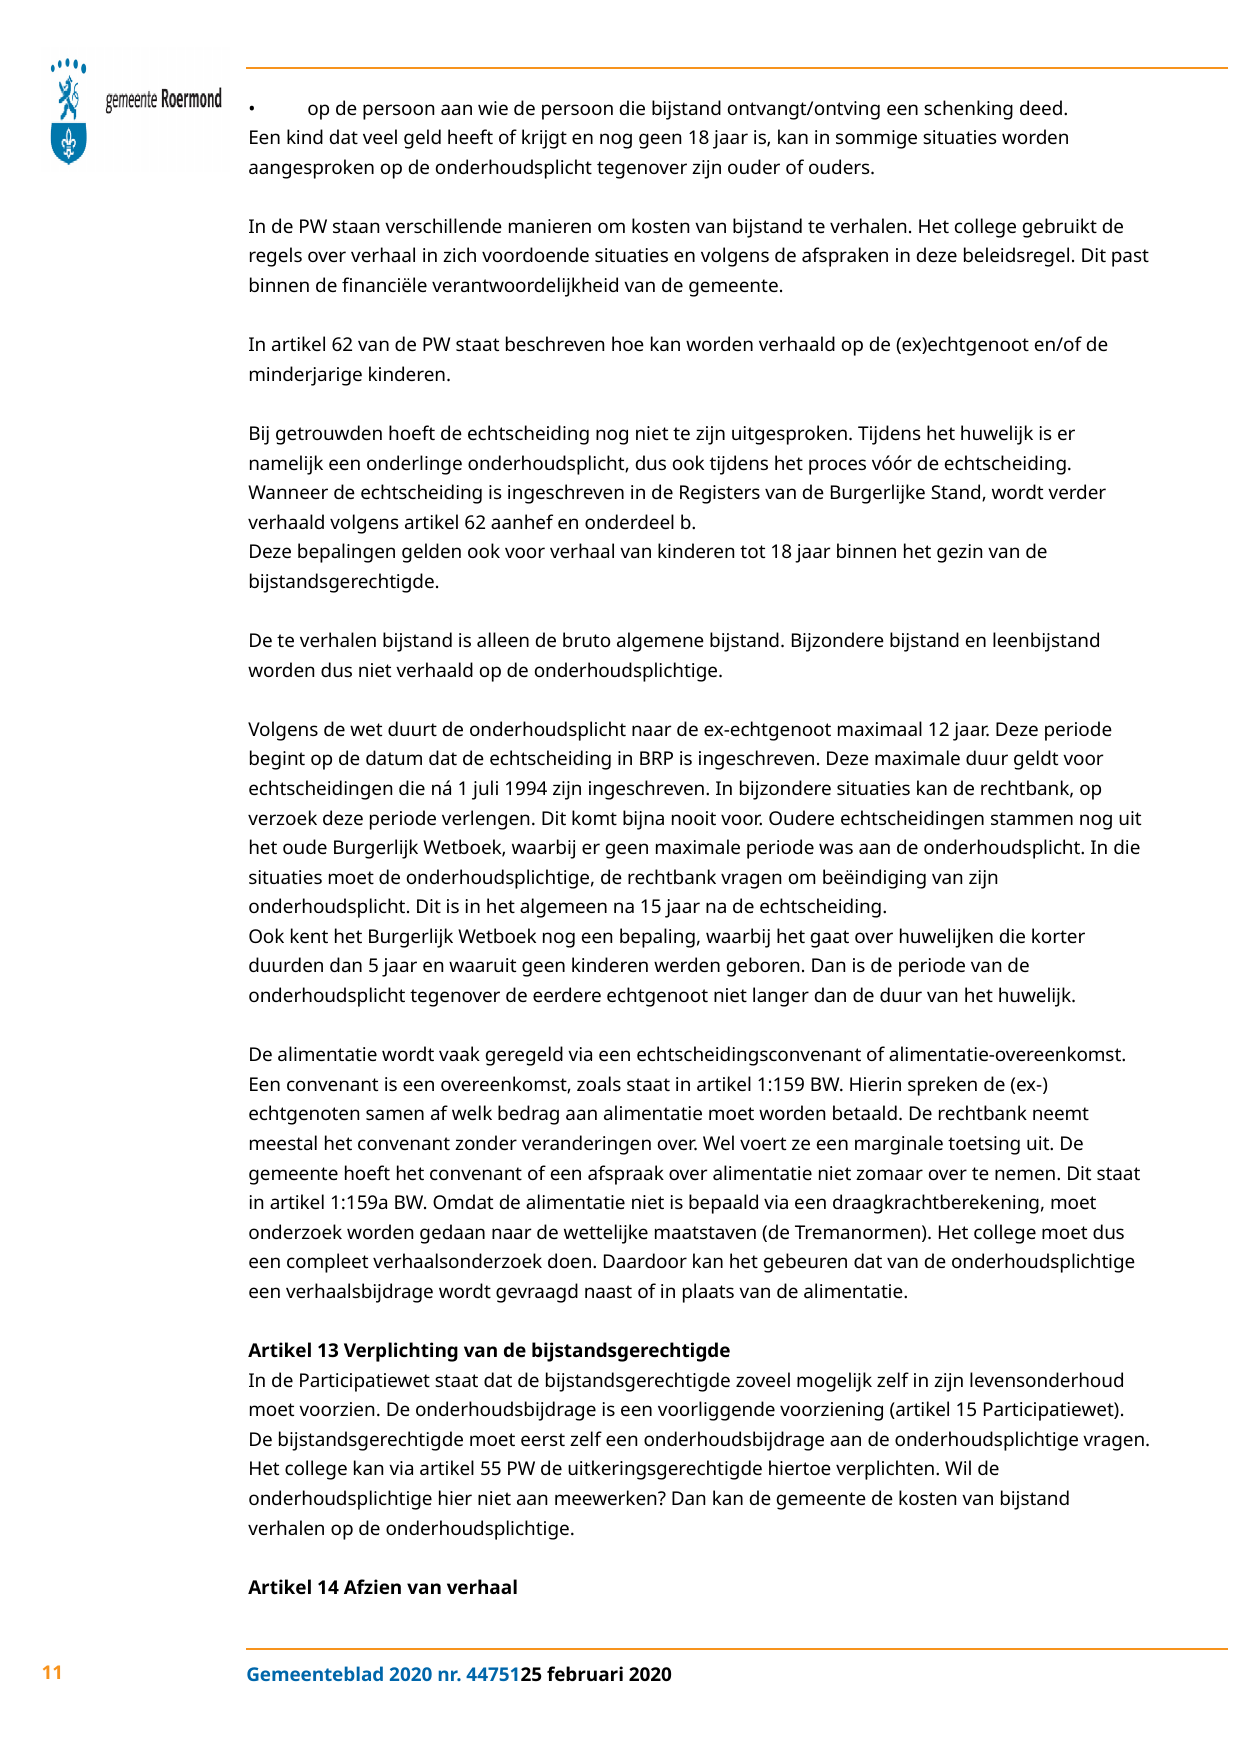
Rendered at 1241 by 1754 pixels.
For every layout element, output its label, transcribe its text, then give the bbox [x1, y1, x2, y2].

text De alimentatie wordt vaak geregeld via een echtscheidingsconvenant of alimentatie-overeenkomst. Een convenant is een overeenkomst, zoals staat in artikel 1:159 BW. Hierin spreken de (ex-) echtgenoten samen af welk bedrag aan alimentatie moet worden betaald. De rechtbank neemt meestal het convenant zonder veranderingen over. Wel voert ze een marginale toetsing uit. De gemeente hoeft het convenant of een afspraak over alimentatie niet zomaar over te nemen. Dit staat in artikel 1:159a BW. Omdat de alimentatie niet is bepaald via een draagkrachtberekening, moet onderzoek worden gedaan naar de wettelijke maatstaven (de Tremanormen). Het college moet dus een compleet verhaalsonderzoek doen. Daardoor kan het gebeuren dat van de onderhoudsplichtige een verhaalsbijdrage wordt gevraagd naast of in plaats van de alimentatie. [248, 1041, 1152, 1304]
text Een kind dat veel geld heeft of krijgt en nog geen 18 jaar is, kan in sommige situaties worden aangesproken op de onderhoudsplicht tegenover zijn ouder of ouders. [248, 124, 1152, 180]
text In artikel 62 van de PW staat beschreven hoe kan worden verhaald op de (ex)echtgenoot en/of de minderjarige kinderen. [248, 331, 1152, 387]
text Artikel 13 Verplichting van de bijstandsgerechtigde [248, 1337, 1152, 1363]
text In de Participatiewet staat dat de bijstandsgerechtigde zoveel mogelijk zelf in zijn levensonderhoud moet voorzien. De onderhoudsbijdrage is een voorliggende voorziening (artikel 15 Participatiewet). [248, 1367, 1152, 1422]
text Deze bepalingen gelden ook voor verhaal van kinderen tot 18 jaar binnen het gezin van de bijstandsgerechtigde. [248, 538, 1152, 594]
picture [41, 47, 231, 172]
text De te verhalen bijstand is alleen de bruto algemene bijstand. Bijzondere bijstand en leenbijstand worden dus niet verhaald op de onderhoudsplichtige. [248, 627, 1152, 683]
text Bij getrouwden hoeft de echtscheiding nog niet te zijn uitgesproken. Tijdens het huwelijk is er namelijk een onderlinge onderhoudsplicht, dus ook tijdens het proces vóór de echtscheiding. Wanneer de echtscheiding is ingeschreven in de Registers van de Burgerlijke Stand, wordt verder verhaald volgens artikel 62 aanhef en onderdeel b. [248, 420, 1152, 535]
text Artikel 14 Afzien van verhaal [248, 1574, 1152, 1600]
text Volgens de wet duurt de onderhoudsplicht naar de ex-echtgenoot maximaal 12 jaar. Deze periode begint op de datum dat de echtscheiding in BRP is ingeschreven. Deze maximale duur geldt voor echtscheidingen die ná 1 juli 1994 zijn ingeschreven. In bijzondere situaties kan de rechtbank, op verzoek deze periode verlengen. Dit komt bijna nooit voor. Oudere echtscheidingen stammen nog uit het oude Burgerlijk Wetboek, waarbij er geen maximale periode was aan de onderhoudsplicht. In die situaties moet de onderhoudsplichtige, de rechtbank vragen om beëindiging van zijn onderhoudsplicht. Dit is in het algemeen na 15 jaar na de echtscheiding. [248, 716, 1152, 919]
text In de PW staan verschillende manieren om kosten van bijstand te verhalen. Het college gebruikt de regels over verhaal in zich voordoende situaties en volgens de afspraken in deze beleidsregel. Dit past binnen de financiële verantwoordelijkheid van de gemeente. [248, 213, 1152, 298]
list op de persoon aan wie de persoon die bijstand ontvangt/ontving een schenking deed. [248, 95, 1152, 121]
text De bijstandsgerechtigde moet eerst zelf een onderhoudsbijdrage aan de onderhoudsplichtige vragen. Het college kan via artikel 55 PW de uitkeringsgerechtigde hiertoe verplichten. Wil de onderhoudsplichtige hier niet aan meewerken? Dan kan de gemeente de kosten van bijstand verhalen op de onderhoudsplichtige. [248, 1426, 1152, 1541]
text Ook kent het Burgerlijk Wetboek nog een bepaling, waarbij het gaat over huwelijken die korter duurden dan 5 jaar en waaruit geen kinderen werden geboren. Dan is de periode van de onderhoudsplicht tegenover de eerdere echtgenoot niet langer dan de duur van het huwelijk. [248, 923, 1152, 1008]
